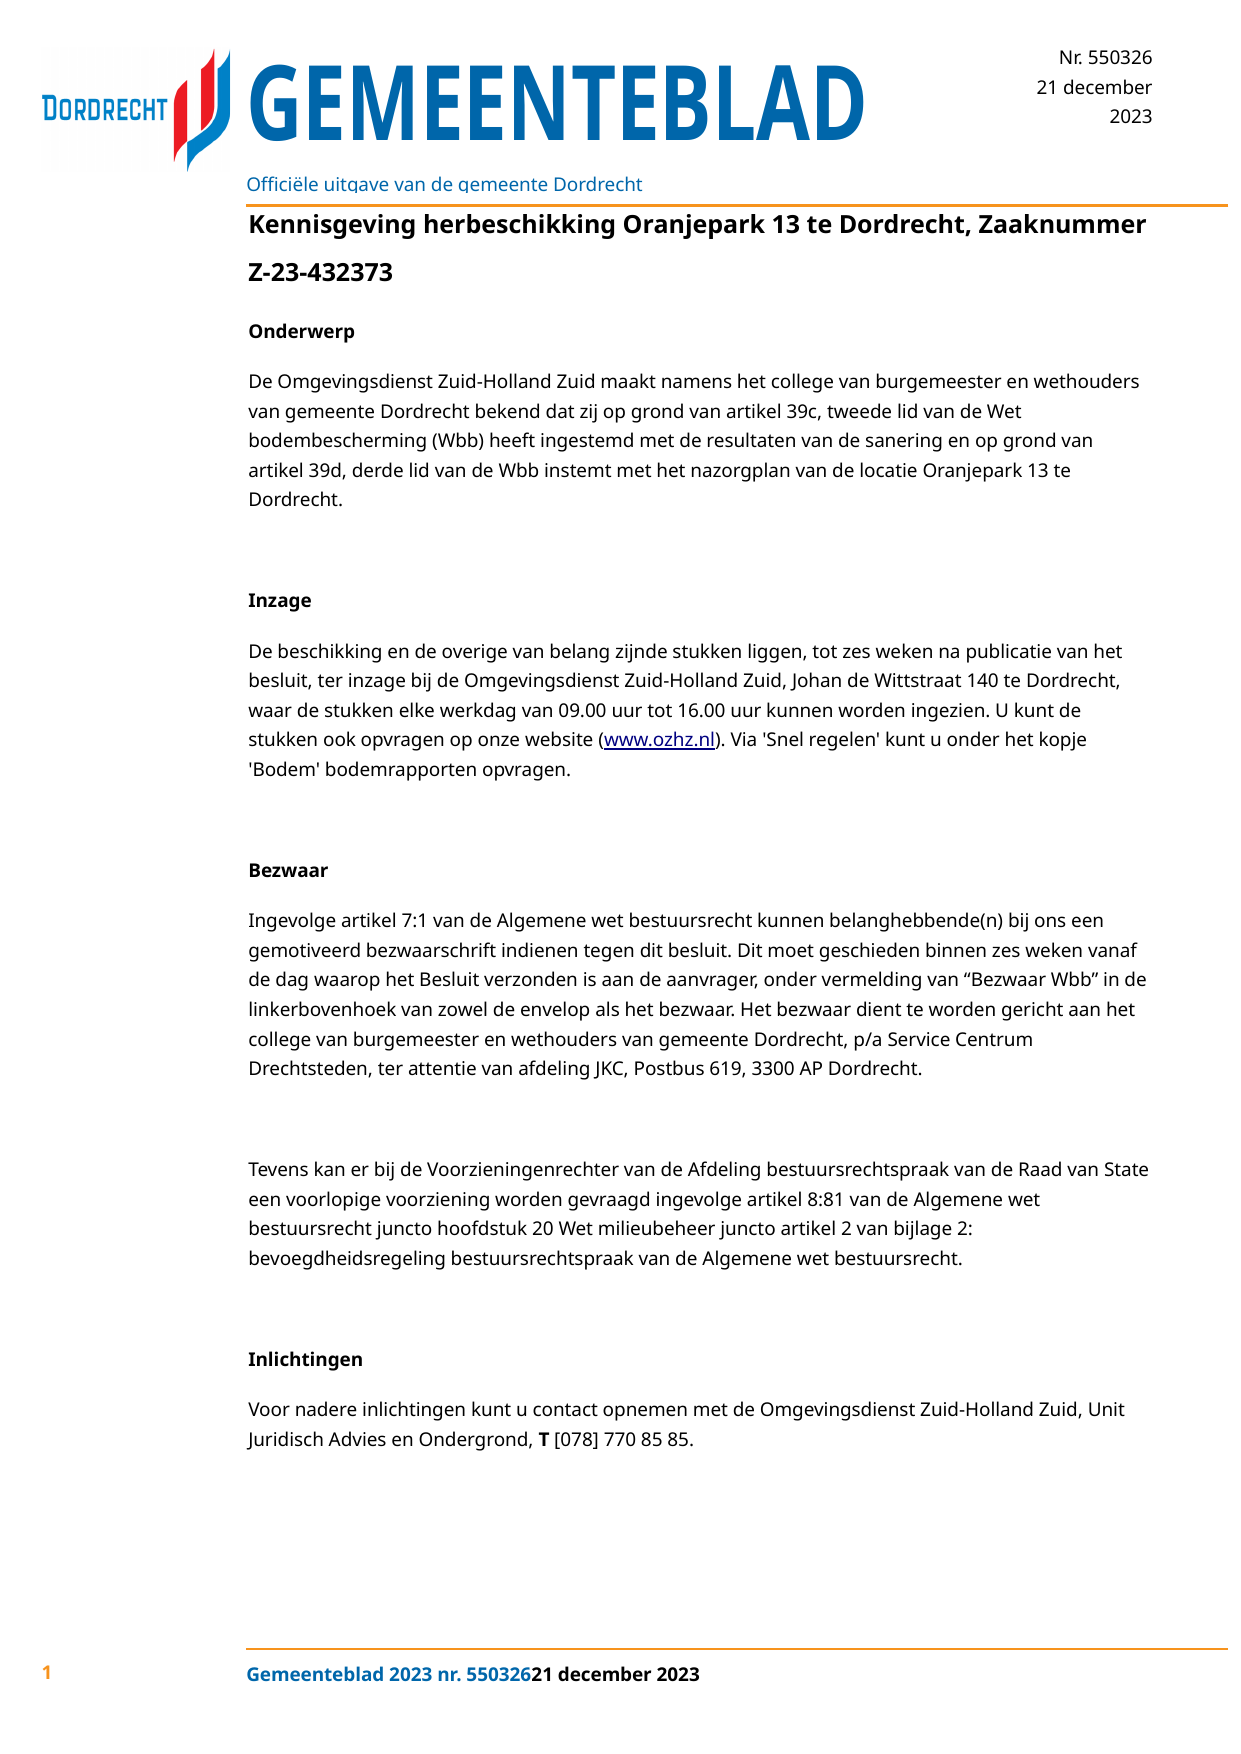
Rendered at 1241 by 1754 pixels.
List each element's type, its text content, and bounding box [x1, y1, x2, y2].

text Voor nadere inlichtingen kunt u contact opnemen met de Omgevingsdienst Zuid-Holland Zuid, Unit Juridisch Advies en Ondergrond, T [078] 770 85 85. [248, 1396, 1152, 1452]
picture [41, 47, 231, 172]
text Tevens kan er bij de Voorzieningenrechter van de Afdeling bestuursrechtspraak van de Raad van State een voorlopige voorziening worden gevraagd ingevolge artikel 8:81 van de Algemene wet bestuursrecht juncto hoofdstuk 20 Wet milieubeheer juncto artikel 2 van bijlage 2: bevoegdheidsregeling bestuursrechtspraak van de Algemene wet bestuursrecht. [248, 1156, 1152, 1271]
text Bezwaar [248, 857, 1152, 883]
text De beschikking en de overige van belang zijnde stukken liggen, tot zes weken na publicatie van het besluit, ter inzage bij de Omgevingsdienst Zuid-Holland Zuid, Johan de Wittstraat 140 te Dordrecht, waar de stukken elke werkdag van 09.00 uur tot 16.00 uur kunnen worden ingezien. U kunt de stukken ook opvragen op onze website (www.ozhz.nl). Via 'Snel regelen' kunt u onder het kopje 'Bodem' bodemrapporten opvragen. [248, 638, 1152, 782]
text Onderwerp [248, 318, 1152, 344]
text De Omgevingsdienst Zuid-Holland Zuid maakt namens het college van burgemeester en wethouders van gemeente Dordrecht bekend dat zij op grond van artikel 39c, tweede lid van de Wet bodembescherming (Wbb) heeft ingestemd met de resultaten van de sanering en op grond van artikel 39d, derde lid van de Wbb instemt met het nazorgplan van de locatie Oranjepark 13 te Dordrecht. [248, 368, 1152, 512]
text Inlichtingen [248, 1346, 1152, 1372]
text Inzage [248, 587, 1152, 613]
text Kennisgeving herbeschikking Oranjepark 13 te Dordrecht, Zaaknummer Z-23-432373 [248, 207, 1152, 288]
text Ingevolge artikel 7:1 van de Algemene wet bestuursrecht kunnen belanghebbende(n) bij ons een gemotiveerd bezwaarschrift indienen tegen dit besluit. Dit moet geschieden binnen zes weken vanaf de dag waarop het Besluit verzonden is aan de aanvrager, onder vermelding van “Bezwaar Wbb” in de linkerbovenhoek van zowel de envelop als het bezwaar. Het bezwaar dient te worden gericht aan het college van burgemeester en wethouders van gemeente Dordrecht, p/a Service Centrum Drechtsteden, ter attentie van afdeling JKC, Postbus 619, 3300 AP Dordrecht. [248, 907, 1152, 1081]
